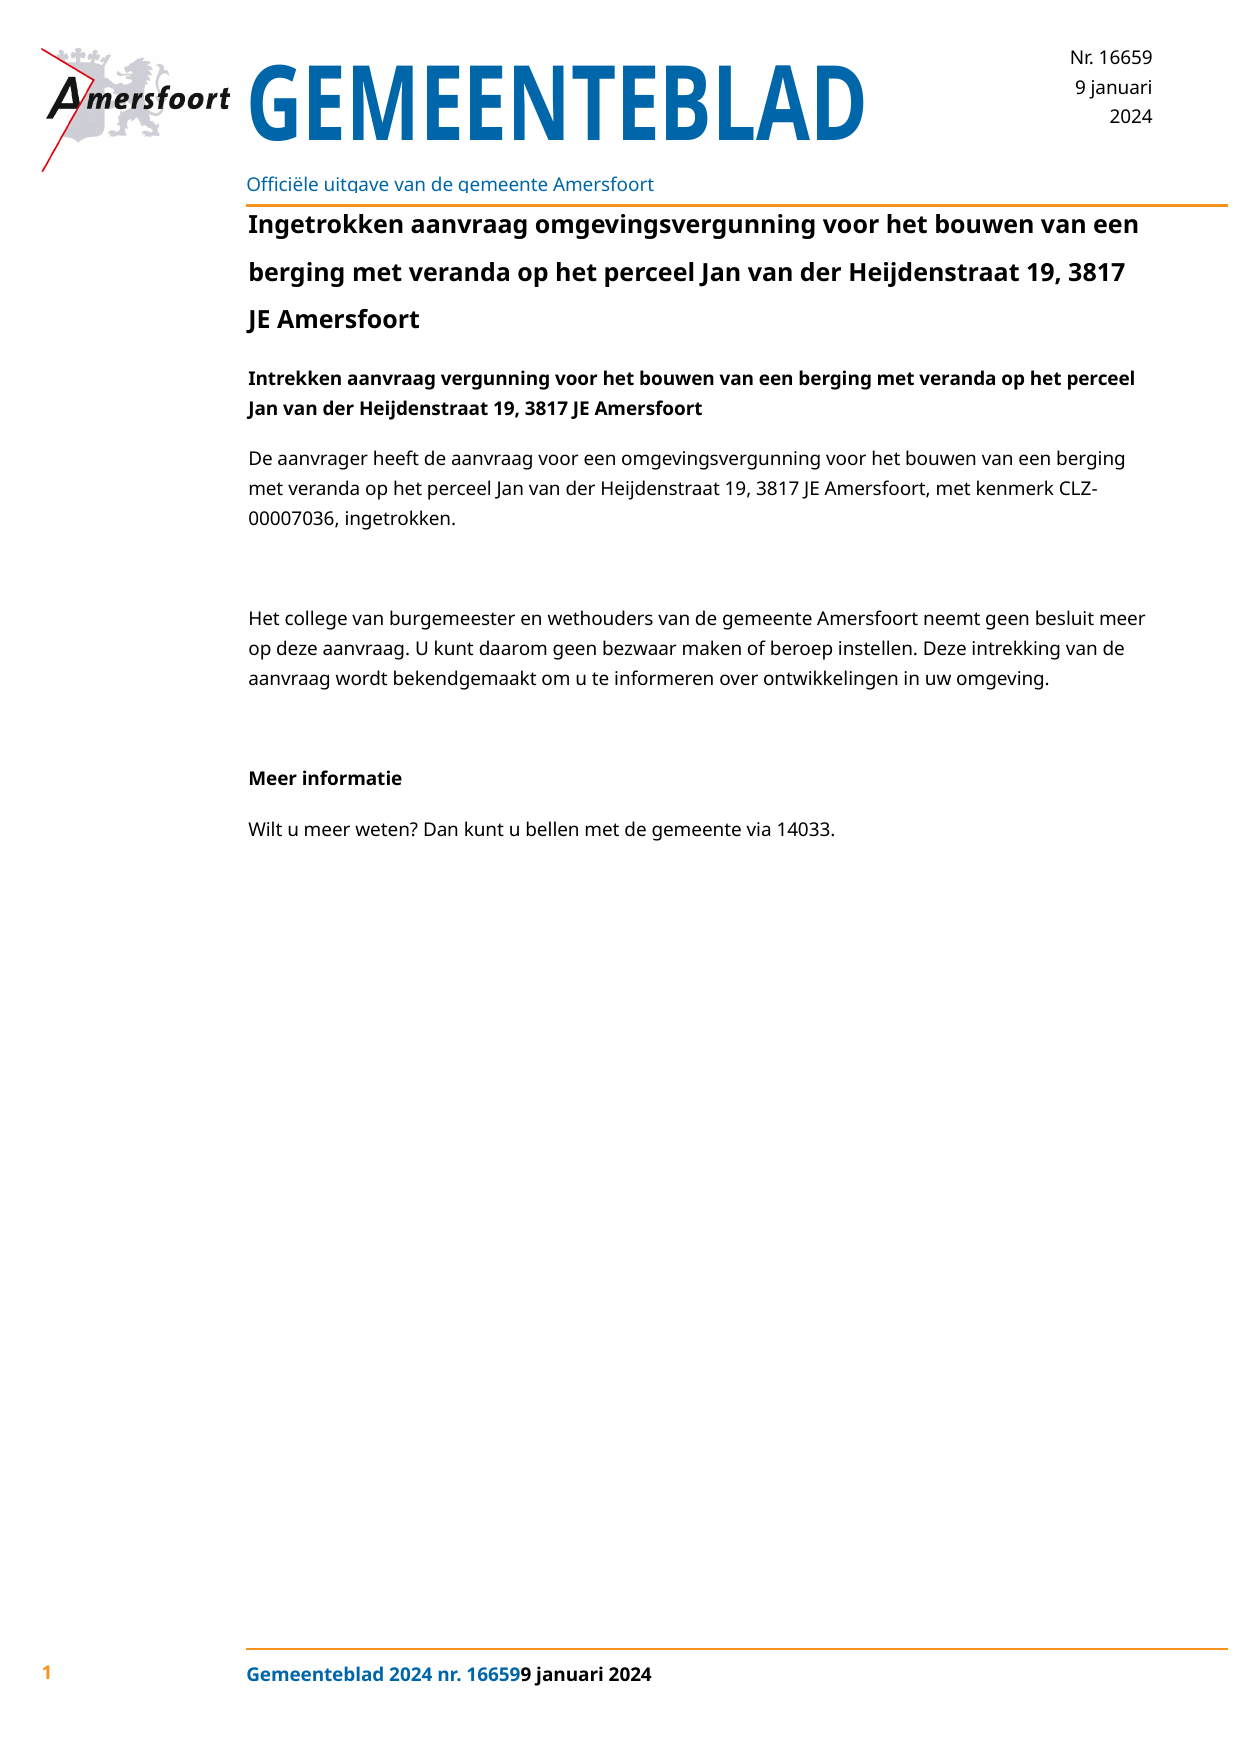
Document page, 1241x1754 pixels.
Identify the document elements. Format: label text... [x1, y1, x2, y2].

text Ingetrokken aanvraag omgevingsvergunning voor het bouwen van een berging met veranda op het perceel Jan van der Heijdenstraat 19, 3817 JE Amersfoort [248, 207, 1152, 336]
picture [41, 47, 231, 172]
text Meer informatie [248, 766, 1152, 791]
text Intrekken aanvraag vergunning voor het bouwen van een berging met veranda op het perceel Jan van der Heijdenstraat 19, 3817 JE Amersfoort [248, 366, 1152, 421]
text Het college van burgemeester en wethouders van de gemeente Amersfoort neemt geen besluit meer op deze aanvraag. U kunt daarom geen bezwaar maken of beroep instellen. Deze intrekking van de aanvraag wordt bekendgemaakt om u te informeren over ontwikkelingen in uw omgeving. [248, 606, 1152, 690]
text De aanvrager heeft de aanvraag voor een omgevingsvergunning voor het bouwen van een berging met veranda op het perceel Jan van der Heijdenstraat 19, 3817 JE Amersfoort, met kenmerk CLZ-00007036, ingetrokken. [248, 446, 1152, 530]
text Wilt u meer weten? Dan kunt u bellen met de gemeente via 14033. [248, 816, 1152, 842]
